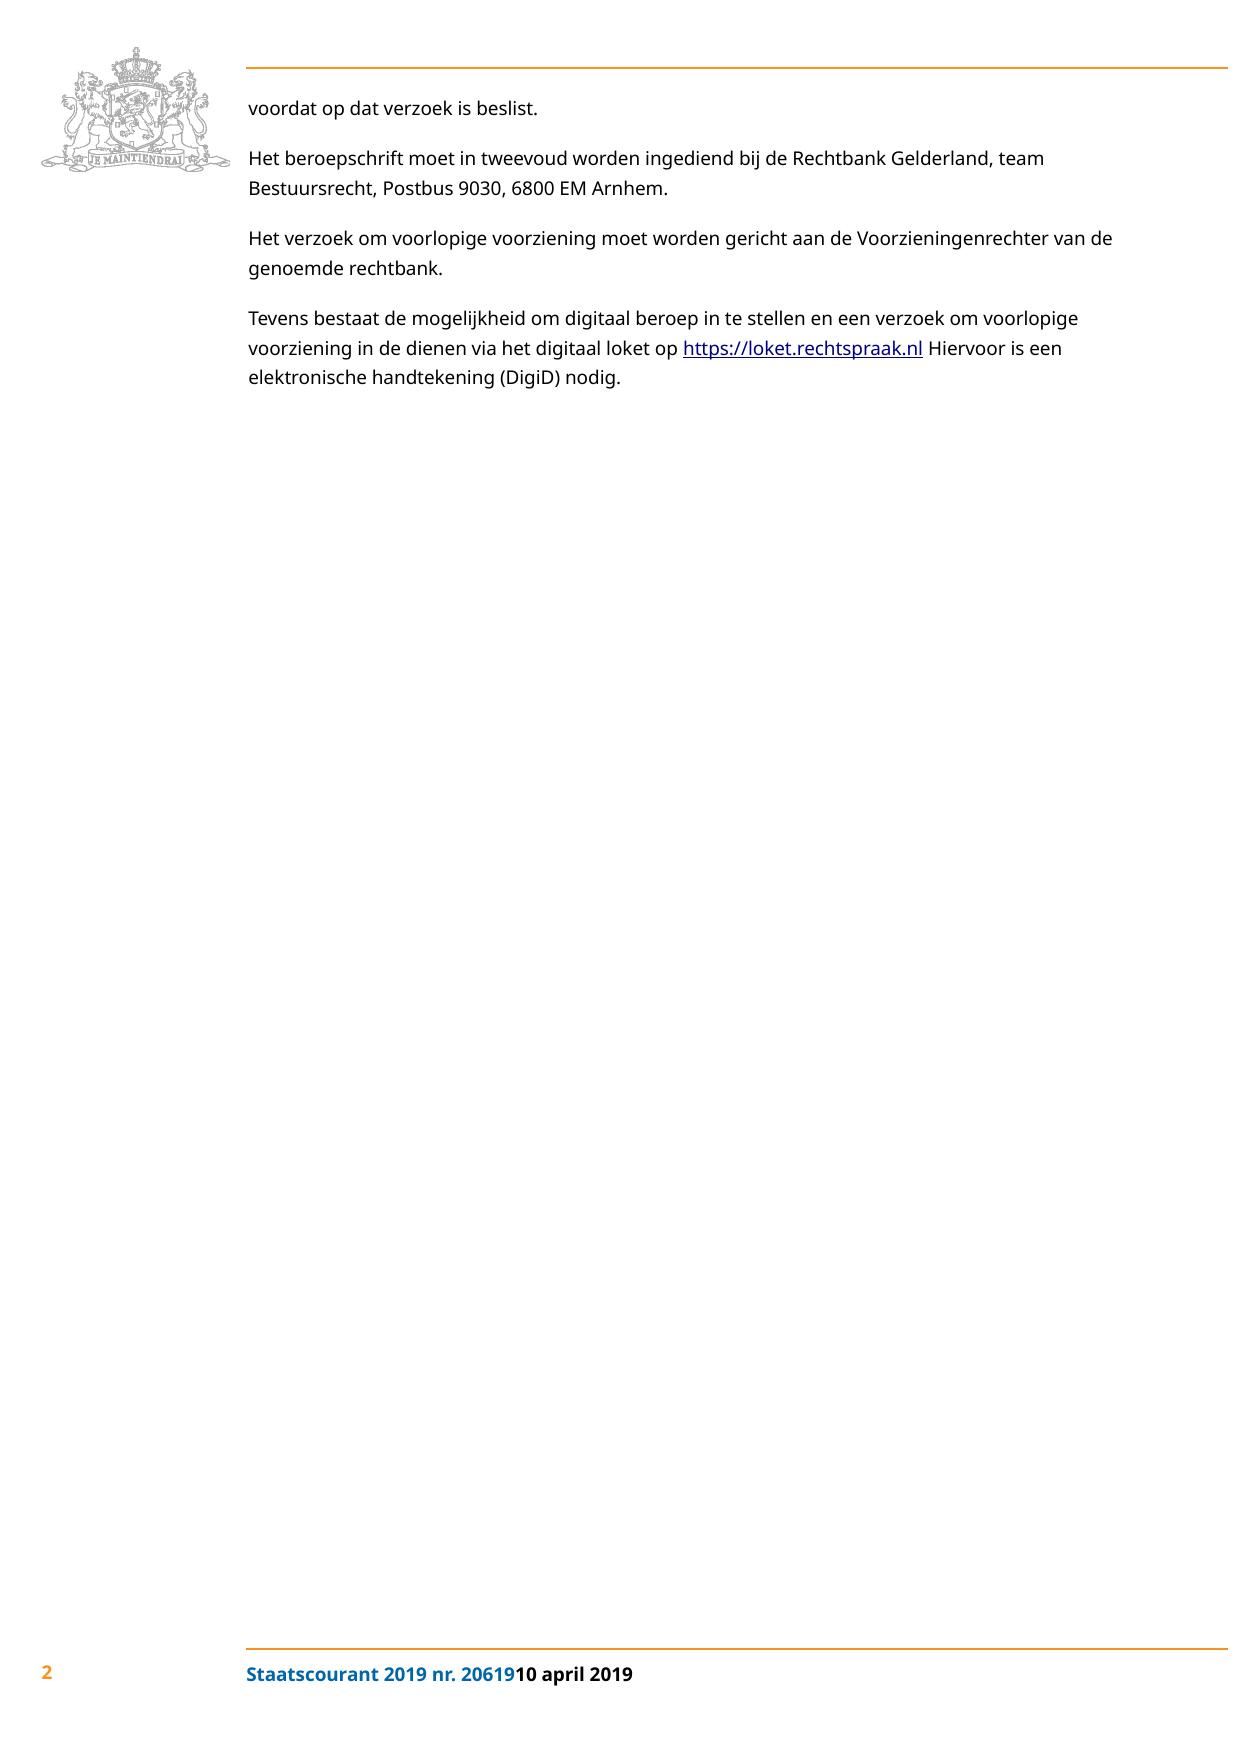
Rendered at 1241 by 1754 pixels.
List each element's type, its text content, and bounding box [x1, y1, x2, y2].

text Het verzoek om voorlopige voorziening moet worden gericht aan de Voorzieningenrechter van de genoemde rechtbank. [248, 225, 1152, 281]
picture [41, 47, 231, 172]
text Tevens bestaat de mogelijkheid om digitaal beroep in te stellen en een verzoek om voorlopige voorziening in de dienen via het digitaal loket op https://loket.rechtspraak.nl Hiervoor is een elektronische handtekening (DigiD) nodig. [248, 305, 1152, 390]
text Het beroepschrift moet in tweevoud worden ingediend bij de Rechtbank Gelderland, team Bestuursrecht, Postbus 9030, 6800 EM Arnhem. [248, 145, 1152, 201]
text voordat op dat verzoek is beslist. [248, 95, 1152, 121]
